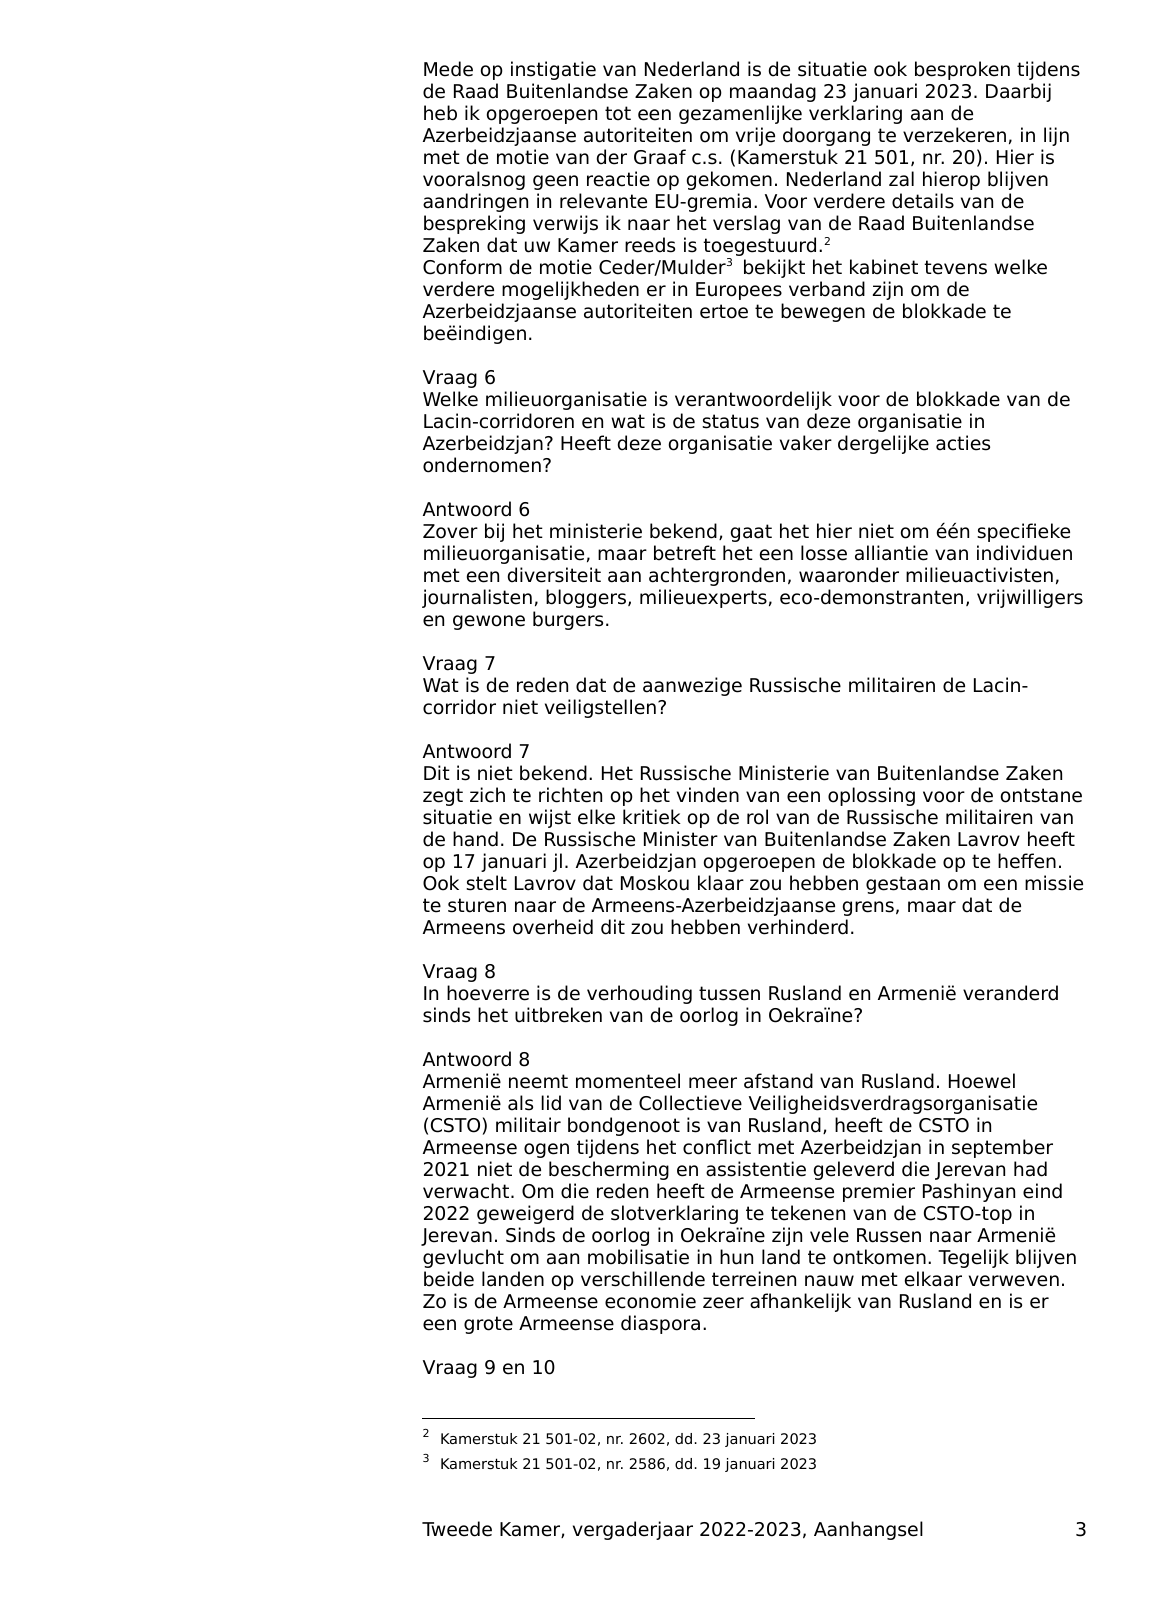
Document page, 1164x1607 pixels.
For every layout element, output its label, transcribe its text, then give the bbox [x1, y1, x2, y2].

text Vraag 7 [422, 653, 1087, 675]
text Dit is niet bekend. Het Russische Ministerie van Buitenlandse Zaken zegt zich te richten op het vinden van een oplossing voor de ontstane situatie en wijst elke kritiek op de rol van de Russische militairen van de hand. De Russische Minister van Buitenlandse Zaken Lavrov heeft op 17 januari jl. Azerbeidzjan opgeroepen de blokkade op te heffen. Ook stelt Lavrov dat Moskou klaar zou hebben gestaan om een missie te sturen naar de Armeens-Azerbeidzjaanse grens, maar dat de Armeens overheid dit zou hebben verhinderd. [422, 763, 1087, 939]
text Kamerstuk 21 501-02, nr. 2586, dd. 19 januari 2023 [422, 1452, 1087, 1474]
text Vraag 9 en 10 [422, 1357, 1087, 1379]
text Wat is de reden dat de aanwezige Russische militairen de Lacin-corridor niet veiligstellen? [422, 675, 1087, 719]
text Zover bij het ministerie bekend, gaat het hier niet om één specifieke milieuorganisatie, maar betreft het een losse alliantie van individuen met een diversiteit aan achtergronden, waaronder milieuactivisten, journalisten, bloggers, milieuexperts, eco-demonstranten, vrijwilligers en gewone burgers. [422, 521, 1087, 631]
text Armenië neemt momenteel meer afstand van Rusland. Hoewel Armenië als lid van de Collectieve Veiligheidsverdragsorganisatie (CSTO) militair bondgenoot is van Rusland, heeft de CSTO in Armeense ogen tijdens het conflict met Azerbeidzjan in september 2021 niet de bescherming en assistentie geleverd die Jerevan had verwacht. Om die reden heeft de Armeense premier Pashinyan eind 2022 geweigerd de slotverklaring te tekenen van de CSTO-top in Jerevan. Sinds de oorlog in Oekraïne zijn vele Russen naar Armenië gevlucht om aan mobilisatie in hun land te ontkomen. Tegelijk blijven beide landen op verschillende terreinen nauw met elkaar verweven. Zo is de Armeense economie zeer afhankelijk van Rusland en is er een grote Armeense diaspora. [422, 1071, 1087, 1335]
text Antwoord 7 [422, 741, 1087, 763]
text In hoeverre is de verhouding tussen Rusland en Armenië veranderd sinds het uitbreken van de oorlog in Oekraïne? [422, 983, 1087, 1027]
text Vraag 6 [422, 367, 1087, 389]
text Vraag 8 [422, 961, 1087, 983]
text Mede op instigatie van Nederland is de situatie ook besproken tijdens de Raad Buitenlandse Zaken op maandag 23 januari 2023. Daarbij heb ik opgeroepen tot een gezamenlijke verklaring aan de Azerbeidzjaanse autoriteiten om vrije doorgang te verzekeren, in lijn met de motie van der Graaf c.s. (Kamerstuk 21 501, nr. 20). Hier is vooralsnog geen reactie op gekomen. Nederland zal hierop blijven aandringen in relevante EU-gremia. Voor verdere details van de bespreking verwijs ik naar het verslag van de Raad Buitenlandse Zaken dat uw Kamer reeds is toegestuurd. [422, 59, 1087, 257]
text Conform de motie Ceder/Mulder bekijkt het kabinet tevens welke verdere mogelijkheden er in Europees verband zijn om de Azerbeidzjaanse autoriteiten ertoe te bewegen de blokkade te beëindigen. [422, 257, 1087, 345]
text Antwoord 6 [422, 499, 1087, 521]
text Kamerstuk 21 501-02, nr. 2602, dd. 23 januari 2023 [422, 1427, 1087, 1449]
text Welke milieuorganisatie is verantwoordelijk voor de blokkade van de Lacin-corridoren en wat is de status van deze organisatie in Azerbeidzjan? Heeft deze organisatie vaker dergelijke acties ondernomen? [422, 389, 1087, 477]
text Antwoord 8 [422, 1049, 1087, 1071]
